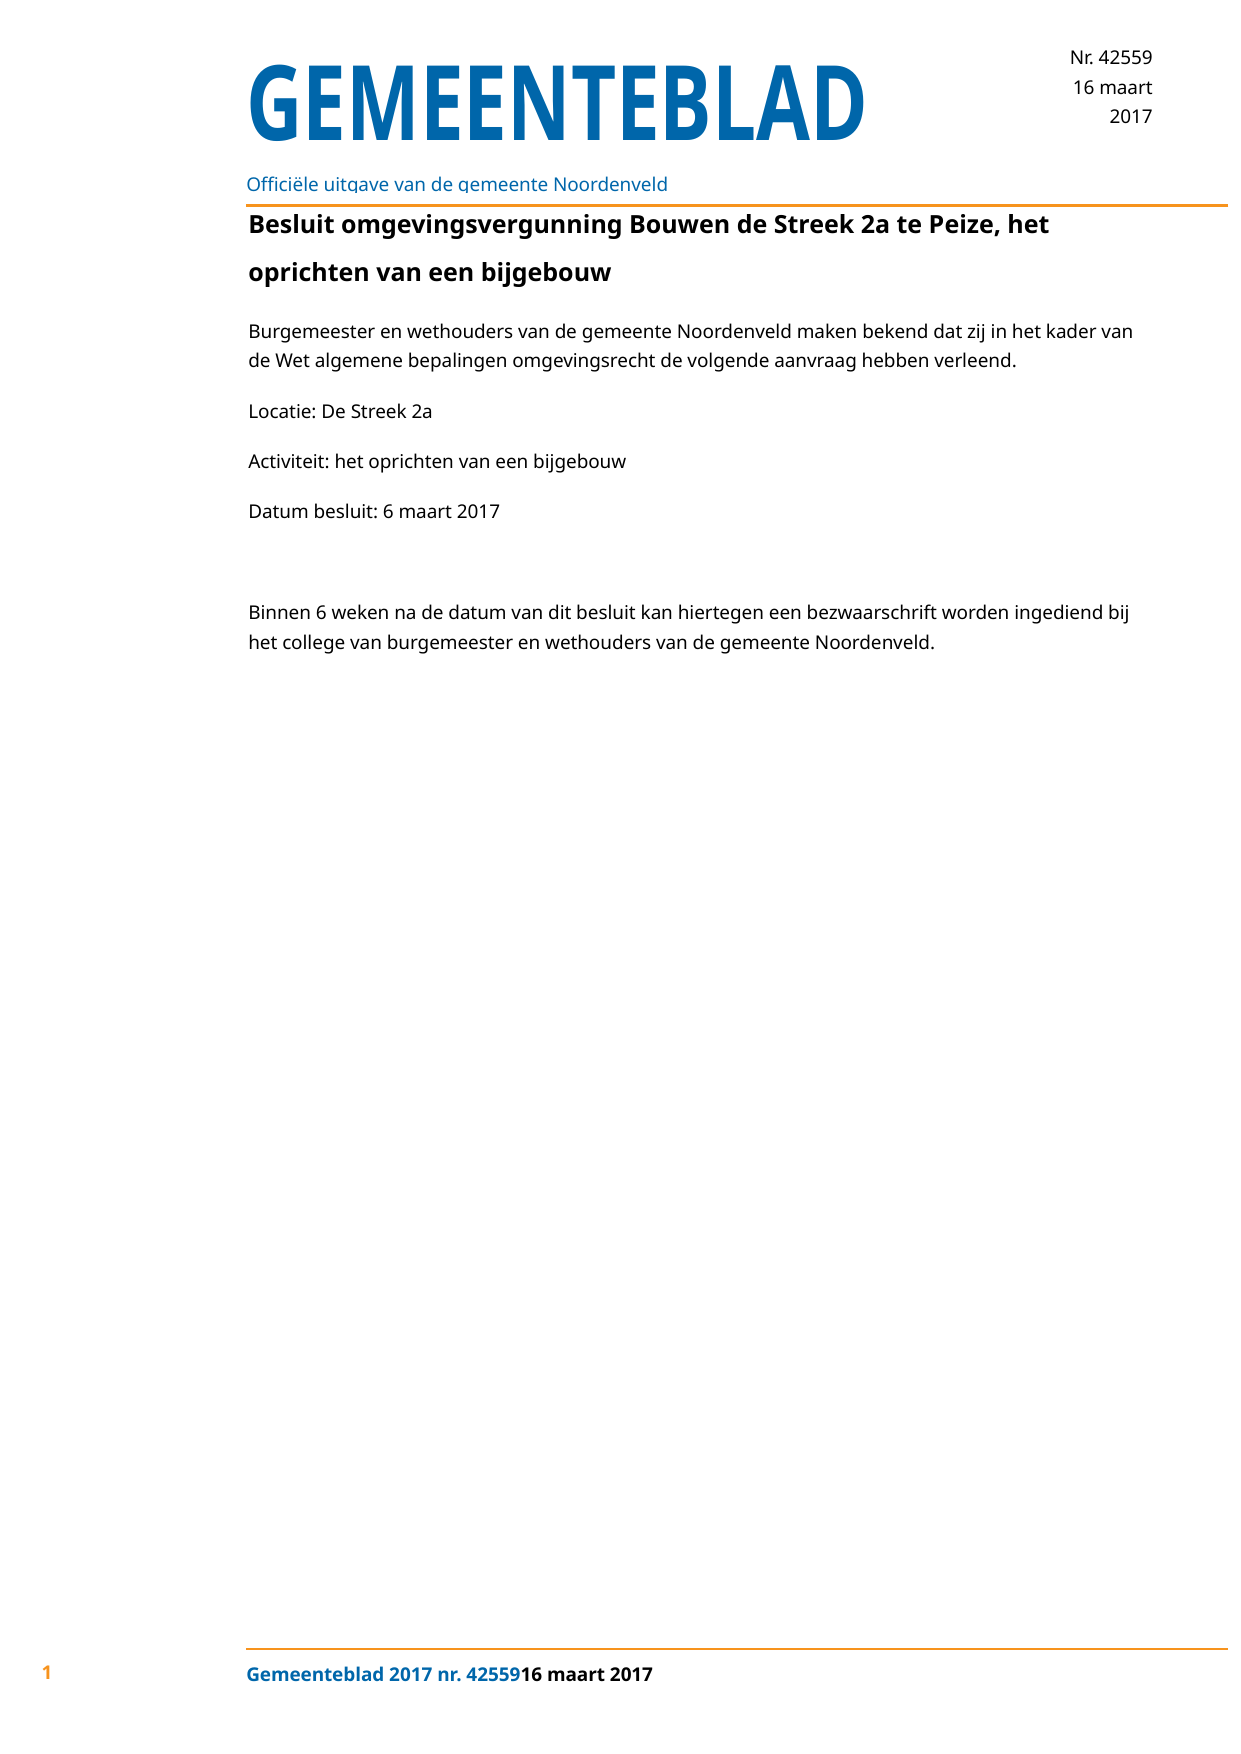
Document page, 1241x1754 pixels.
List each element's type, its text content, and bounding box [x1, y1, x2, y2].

text Burgemeester en wethouders van de gemeente Noordenveld maken bekend dat zij in het kader van de Wet algemene bepalingen omgevingsrecht de volgende aanvraag hebben verleend. [248, 318, 1152, 373]
text Activiteit: het oprichten van een bijgebouw [248, 448, 1152, 474]
text Locatie: De Streek 2a [248, 398, 1152, 424]
text Datum besluit: 6 maart 2017 [248, 499, 1152, 524]
text Besluit omgevingsvergunning Bouwen de Streek 2a te Peize, het oprichten van een bijgebouw [248, 207, 1152, 288]
picture [41, 47, 231, 172]
text Binnen 6 weken na de datum van dit besluit kan hiertegen een bezwaarschrift worden ingediend bij het college van burgemeester en wethouders van de gemeente Noordenveld. [248, 599, 1152, 655]
